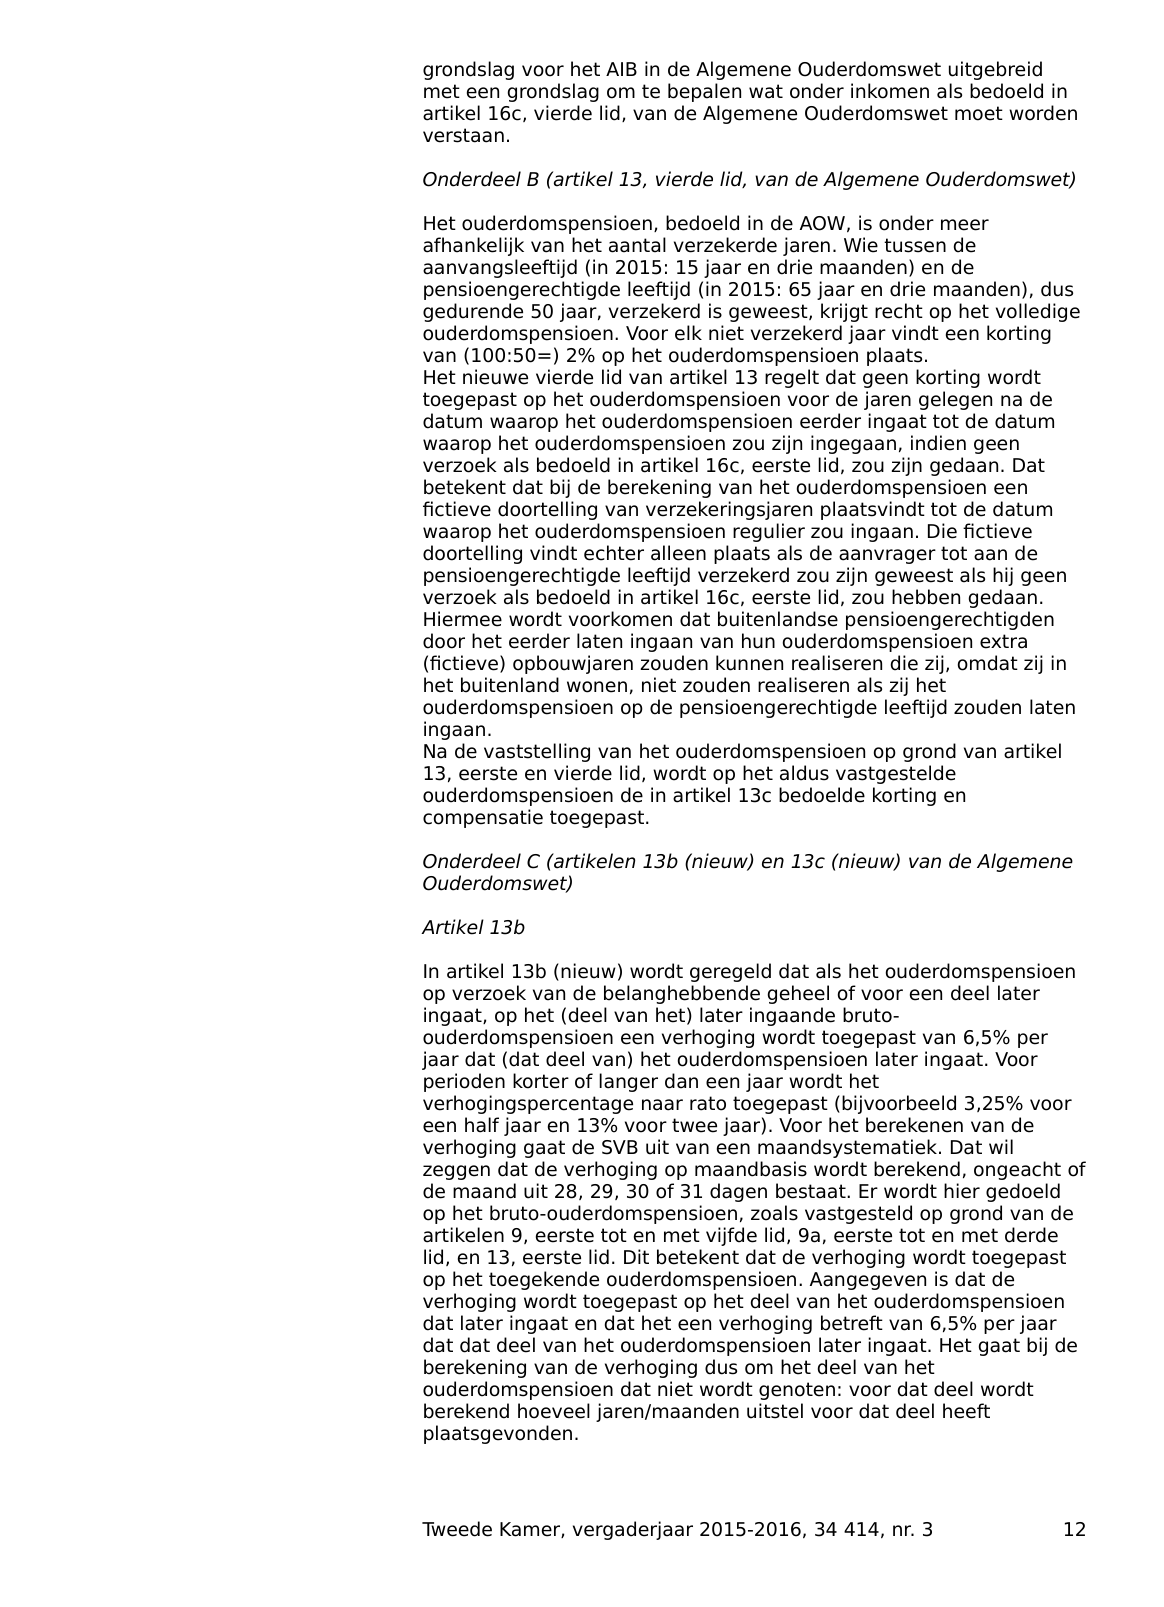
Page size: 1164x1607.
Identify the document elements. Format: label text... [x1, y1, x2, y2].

text In artikel 13b (nieuw) wordt geregeld dat als het ouderdomspensioen op verzoek van de belanghebbende geheel of voor een deel later ingaat, op het (deel van het) later ingaande bruto-ouderdomspensioen een verhoging wordt toegepast van 6,5% per jaar dat (dat deel van) het ouderdomspensioen later ingaat. Voor perioden korter of langer dan een jaar wordt het verhogingspercentage naar rato toegepast (bijvoorbeeld 3,25% voor een half jaar en 13% voor twee jaar). Voor het berekenen van de verhoging gaat de SVB uit van een maandsystematiek. Dat wil zeggen dat de verhoging op maandbasis wordt berekend, ongeacht of de maand uit 28, 29, 30 of 31 dagen bestaat. Er wordt hier gedoeld op het bruto-ouderdomspensioen, zoals vastgesteld op grond van de artikelen 9, eerste tot en met vijfde lid, 9a, eerste tot en met derde lid, en 13, eerste lid. Dit betekent dat de verhoging wordt toegepast op het toegekende ouderdomspensioen. Aangegeven is dat de verhoging wordt toegepast op het deel van het ouderdomspensioen dat later ingaat en dat het een verhoging betreft van 6,5% per jaar dat dat deel van het ouderdomspensioen later ingaat. Het gaat bij de berekening van de verhoging dus om het deel van het ouderdomspensioen dat niet wordt genoten: voor dat deel wordt berekend hoeveel jaren/maanden uitstel voor dat deel heeft plaatsgevonden. [422, 961, 1087, 1445]
text Het ouderdomspensioen, bedoeld in de AOW, is onder meer afhankelijk van het aantal verzekerde jaren. Wie tussen de aanvangsleeftijd (in 2015: 15 jaar en drie maanden) en de pensioengerechtigde leeftijd (in 2015: 65 jaar en drie maanden), dus gedurende 50 jaar, verzekerd is geweest, krijgt recht op het volledige ouderdomspensioen. Voor elk niet verzekerd jaar vindt een korting van (100:50=) 2% op het ouderdomspensioen plaats. [422, 213, 1087, 367]
subtitle Onderdeel C (artikelen 13b (nieuw) en 13c (nieuw) van de Algemene Ouderdomswet) [422, 851, 1087, 895]
text Na de vaststelling van het ouderdomspensioen op grond van artikel 13, eerste en vierde lid, wordt op het aldus vastgestelde ouderdomspensioen de in artikel 13c bedoelde korting en compensatie toegepast. [422, 741, 1087, 829]
text grondslag voor het AIB in de Algemene Ouderdomswet uitgebreid met een grondslag om te bepalen wat onder inkomen als bedoeld in artikel 16c, vierde lid, van de Algemene Ouderdomswet moet worden verstaan. [422, 59, 1087, 147]
subtitle Artikel 13b [422, 917, 1087, 939]
subtitle Onderdeel B (artikel 13, vierde lid, van de Algemene Ouderdomswet) [422, 169, 1087, 191]
text Het nieuwe vierde lid van artikel 13 regelt dat geen korting wordt toegepast op het ouderdomspensioen voor de jaren gelegen na de datum waarop het ouderdomspensioen eerder ingaat tot de datum waarop het ouderdomspensioen zou zijn ingegaan, indien geen verzoek als bedoeld in artikel 16c, eerste lid, zou zijn gedaan. Dat betekent dat bij de berekening van het ouderdomspensioen een fictieve doortelling van verzekeringsjaren plaatsvindt tot de datum waarop het ouderdomspensioen regulier zou ingaan. Die fictieve doortelling vindt echter alleen plaats als de aanvrager tot aan de pensioengerechtigde leeftijd verzekerd zou zijn geweest als hij geen verzoek als bedoeld in artikel 16c, eerste lid, zou hebben gedaan. Hiermee wordt voorkomen dat buitenlandse pensioengerechtigden door het eerder laten ingaan van hun ouderdomspensioen extra (fictieve) opbouwjaren zouden kunnen realiseren die zij, omdat zij in het buitenland wonen, niet zouden realiseren als zij het ouderdomspensioen op de pensioengerechtigde leeftijd zouden laten ingaan. [422, 367, 1087, 741]
